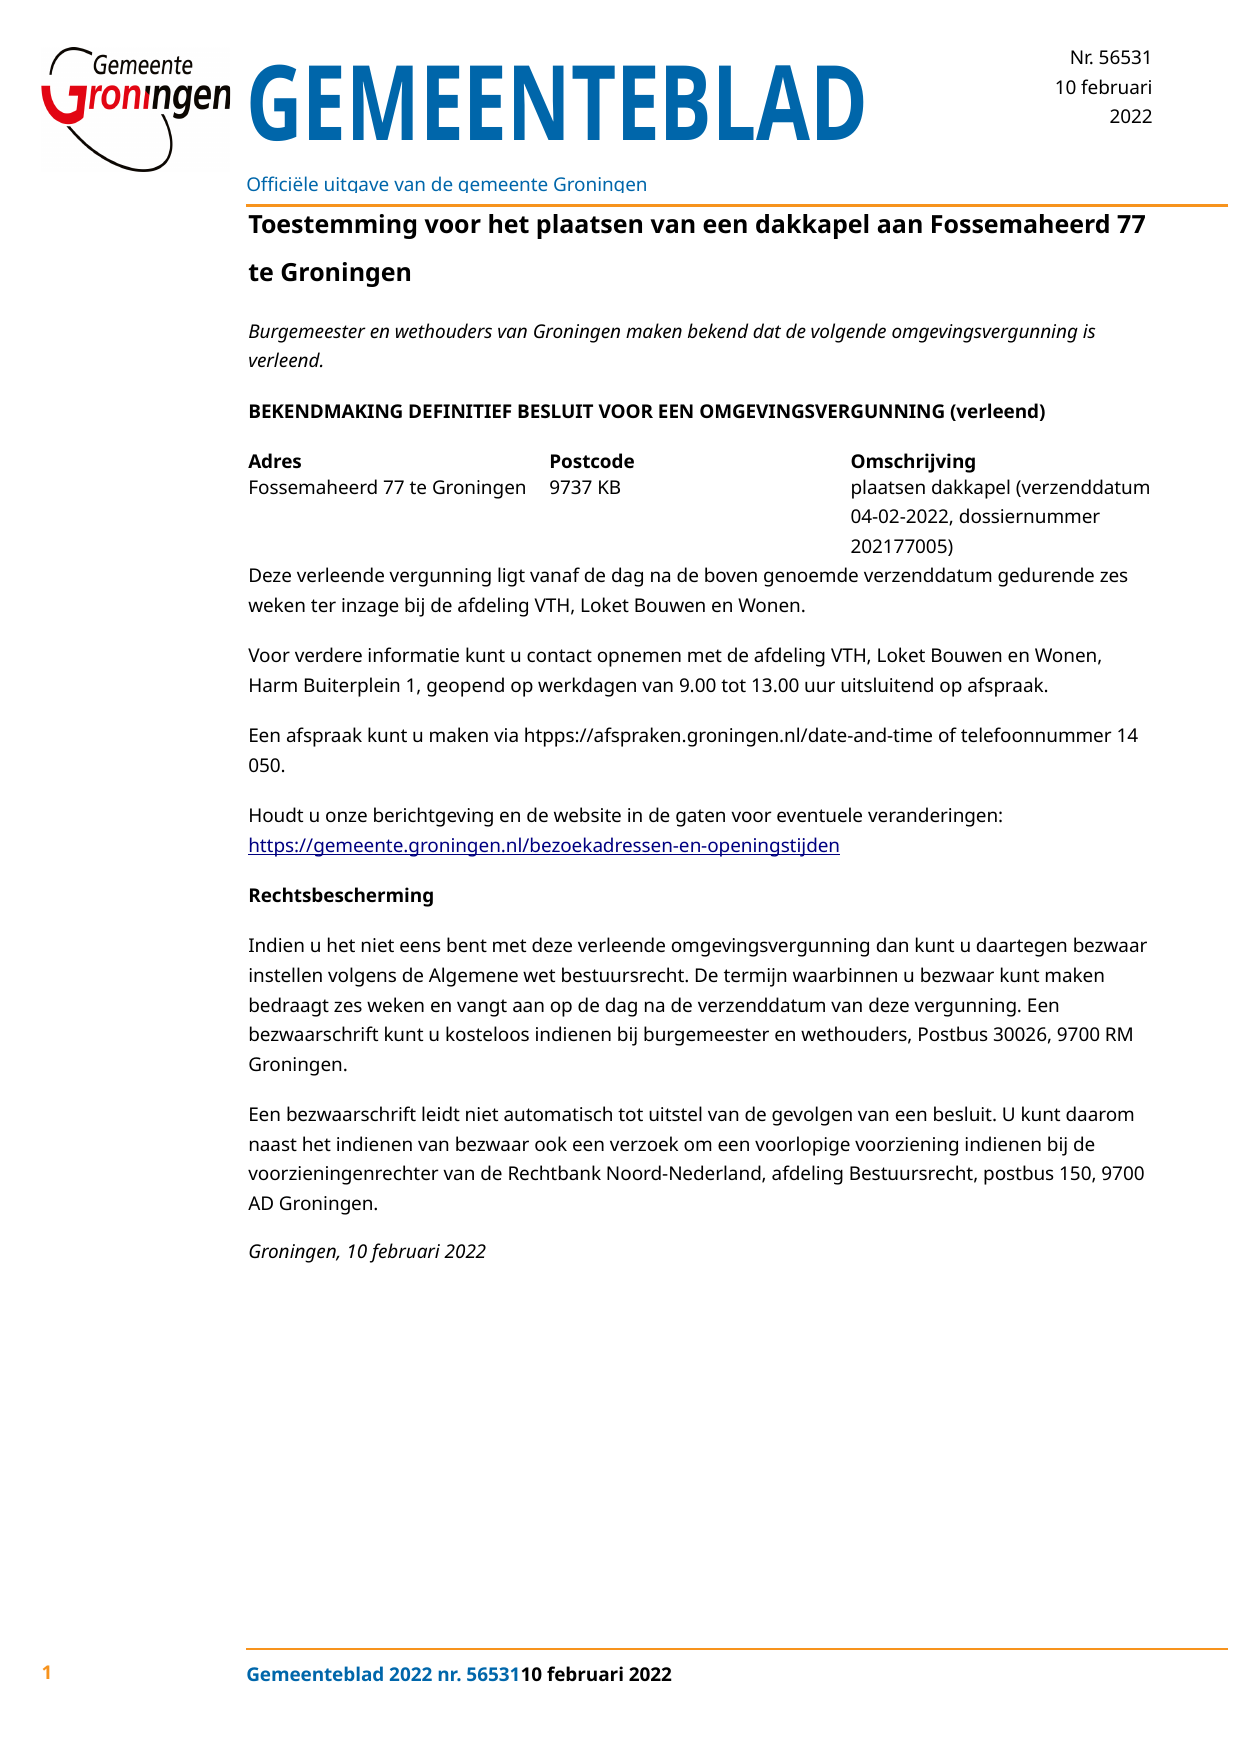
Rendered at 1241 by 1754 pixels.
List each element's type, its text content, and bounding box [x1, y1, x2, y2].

table_header Postcode [549, 449, 850, 474]
text Groningen, 10 februari 2022 [248, 1238, 1152, 1264]
text Rechtsbescherming [248, 882, 1152, 908]
table_header Omschrijving [850, 449, 1152, 474]
text Een bezwaarschrift leidt niet automatisch tot uitstel van de gevolgen van een besluit. U kunt daarom naast het indienen van bezwaar ook een verzoek om een voorlopige voorziening indienen bij de voorzieningenrechter van de Rechtbank Noord-Nederland, afdeling Bestuursrecht, postbus 150, 9700 AD Groningen. [248, 1101, 1152, 1216]
table_cell Fossemaheerd 77 te Groningen [248, 474, 549, 559]
table_cell plaatsen dakkapel (verzenddatum 04-02-2022, dossiernummer 202177005) [850, 474, 1152, 559]
text Burgemeester en wethouders van Groningen maken bekend dat de volgende omgevingsvergunning is verleend. [248, 318, 1152, 373]
table_cell 9737 KB [549, 474, 850, 559]
text Voor verdere informatie kunt u contact opnemen met de afdeling VTH, Loket Bouwen en Wonen, Harm Buiterplein 1, geopend op werkdagen van 9.00 tot 13.00 uur uitsluitend op afspraak. [248, 642, 1152, 698]
table_header Adres [248, 449, 549, 474]
text Deze verleende vergunning ligt vanaf de dag na de boven genoemde verzenddatum gedurende zes weken ter inzage bij de afdeling VTH, Loket Bouwen en Wonen. [248, 562, 1152, 618]
text Houdt u onze berichtgeving en de website in de gaten voor eventuele veranderingen: https://gemeente.groningen.nl/bezoekadressen-en-openingstijden [248, 802, 1152, 858]
text Toestemming voor het plaatsen van een dakkapel aan Fossemaheerd 77 te Groningen [248, 207, 1152, 288]
text Indien u het niet eens bent met deze verleende omgevingsvergunning dan kunt u daartegen bezwaar instellen volgens de Algemene wet bestuursrecht. De termijn waarbinnen u bezwaar kunt maken bedraagt zes weken en vangt aan op de dag na de verzenddatum van deze vergunning. Een bezwaarschrift kunt u kosteloos indienen bij burgemeester en wethouders, Postbus 30026, 9700 RM Groningen. [248, 933, 1152, 1077]
picture [41, 47, 231, 172]
text BEKENDMAKING DEFINITIEF BESLUIT VOOR EEN OMGEVINGSVERGUNNING (verleend) [248, 398, 1152, 424]
text Een afspraak kunt u maken via htpps://afspraken.groningen.nl/date-and-time of telefoonnummer 14 050. [248, 722, 1152, 778]
